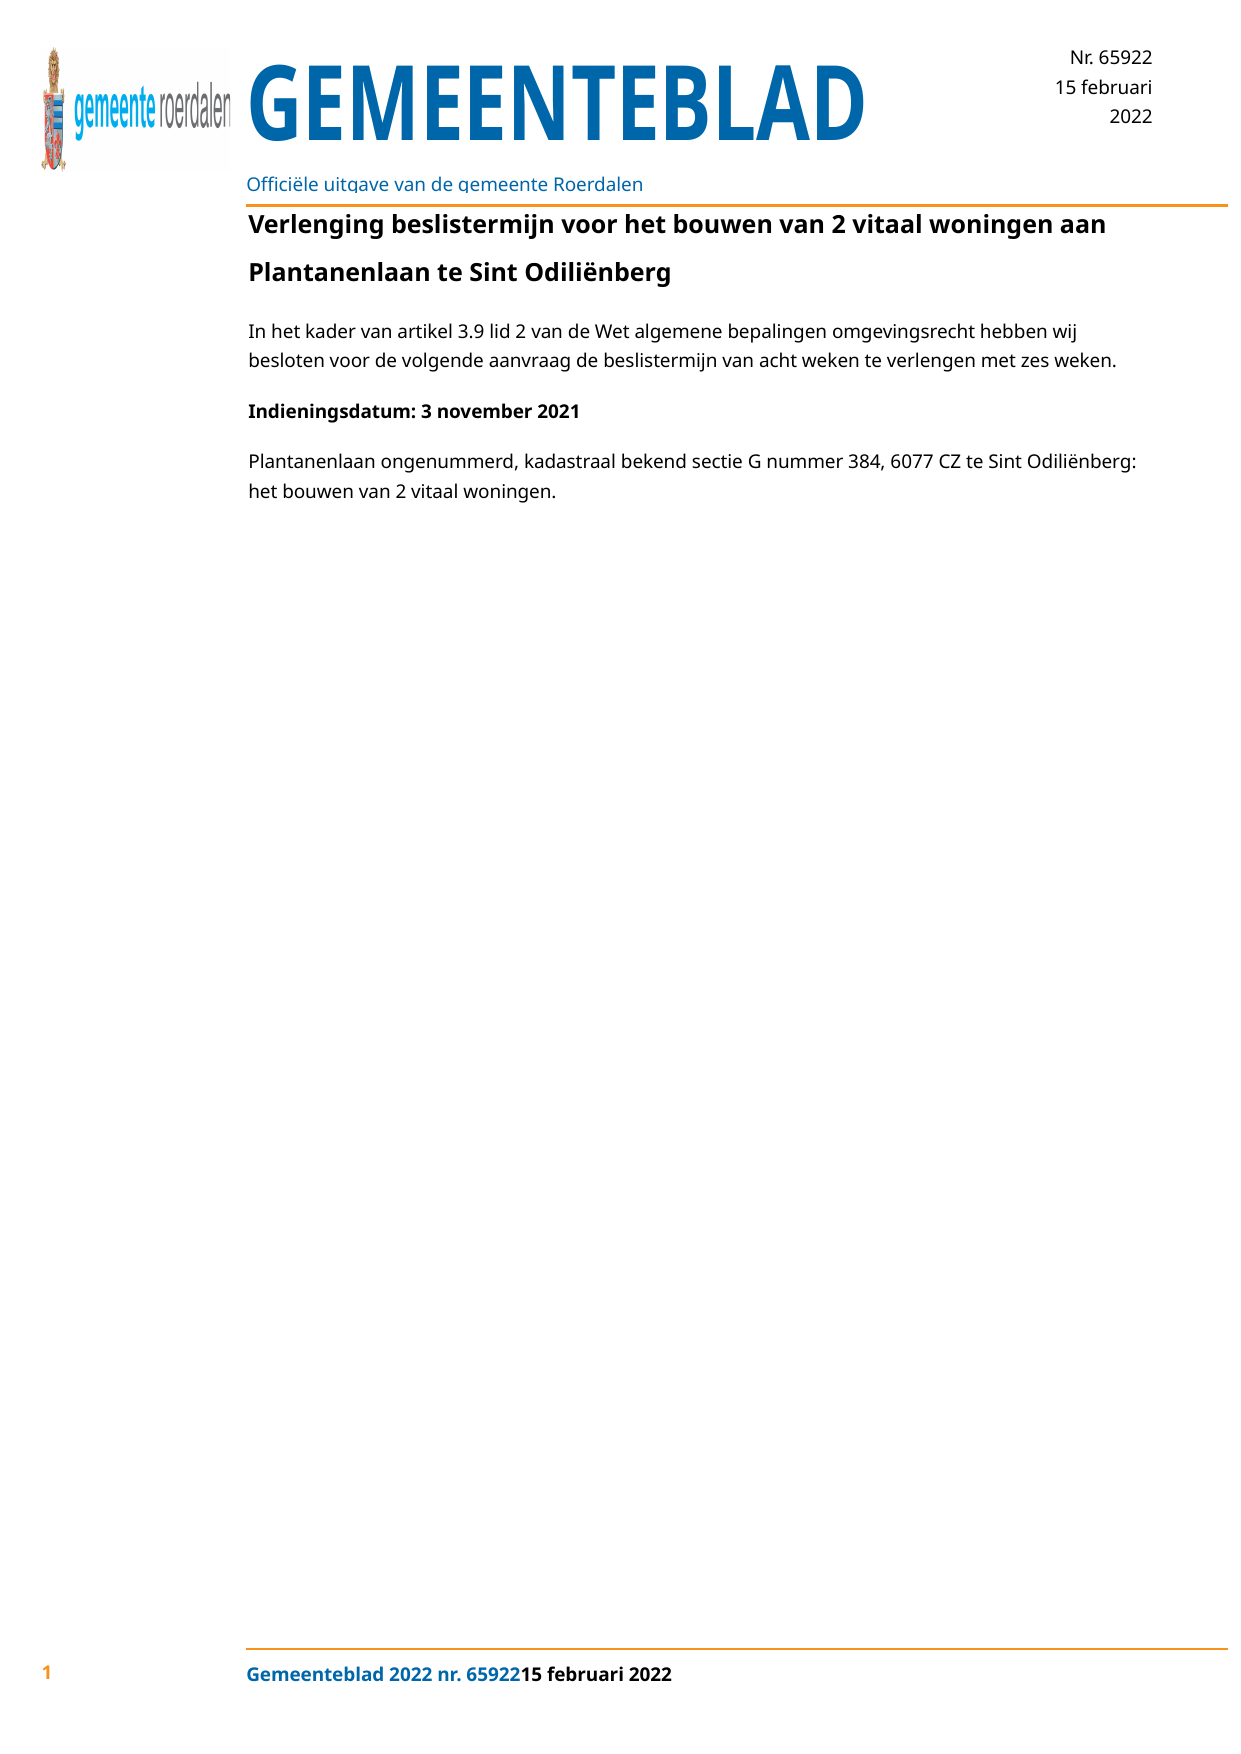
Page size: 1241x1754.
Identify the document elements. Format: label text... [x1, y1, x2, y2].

text Plantanenlaan ongenummerd, kadastraal bekend sectie G nummer 384, 6077 CZ te Sint Odiliënberg: het bouwen van 2 vitaal woningen. [248, 448, 1152, 504]
text In het kader van artikel 3.9 lid 2 van de Wet algemene bepalingen omgevingsrecht hebben wij besloten voor de volgende aanvraag de beslistermijn van acht weken te verlengen met zes weken. [248, 318, 1152, 373]
text Indieningsdatum: 3 november 2021 [248, 398, 1152, 424]
picture [41, 47, 231, 172]
text Verlenging beslistermijn voor het bouwen van 2 vitaal woningen aan Plantanenlaan te Sint Odiliënberg [248, 207, 1152, 288]
